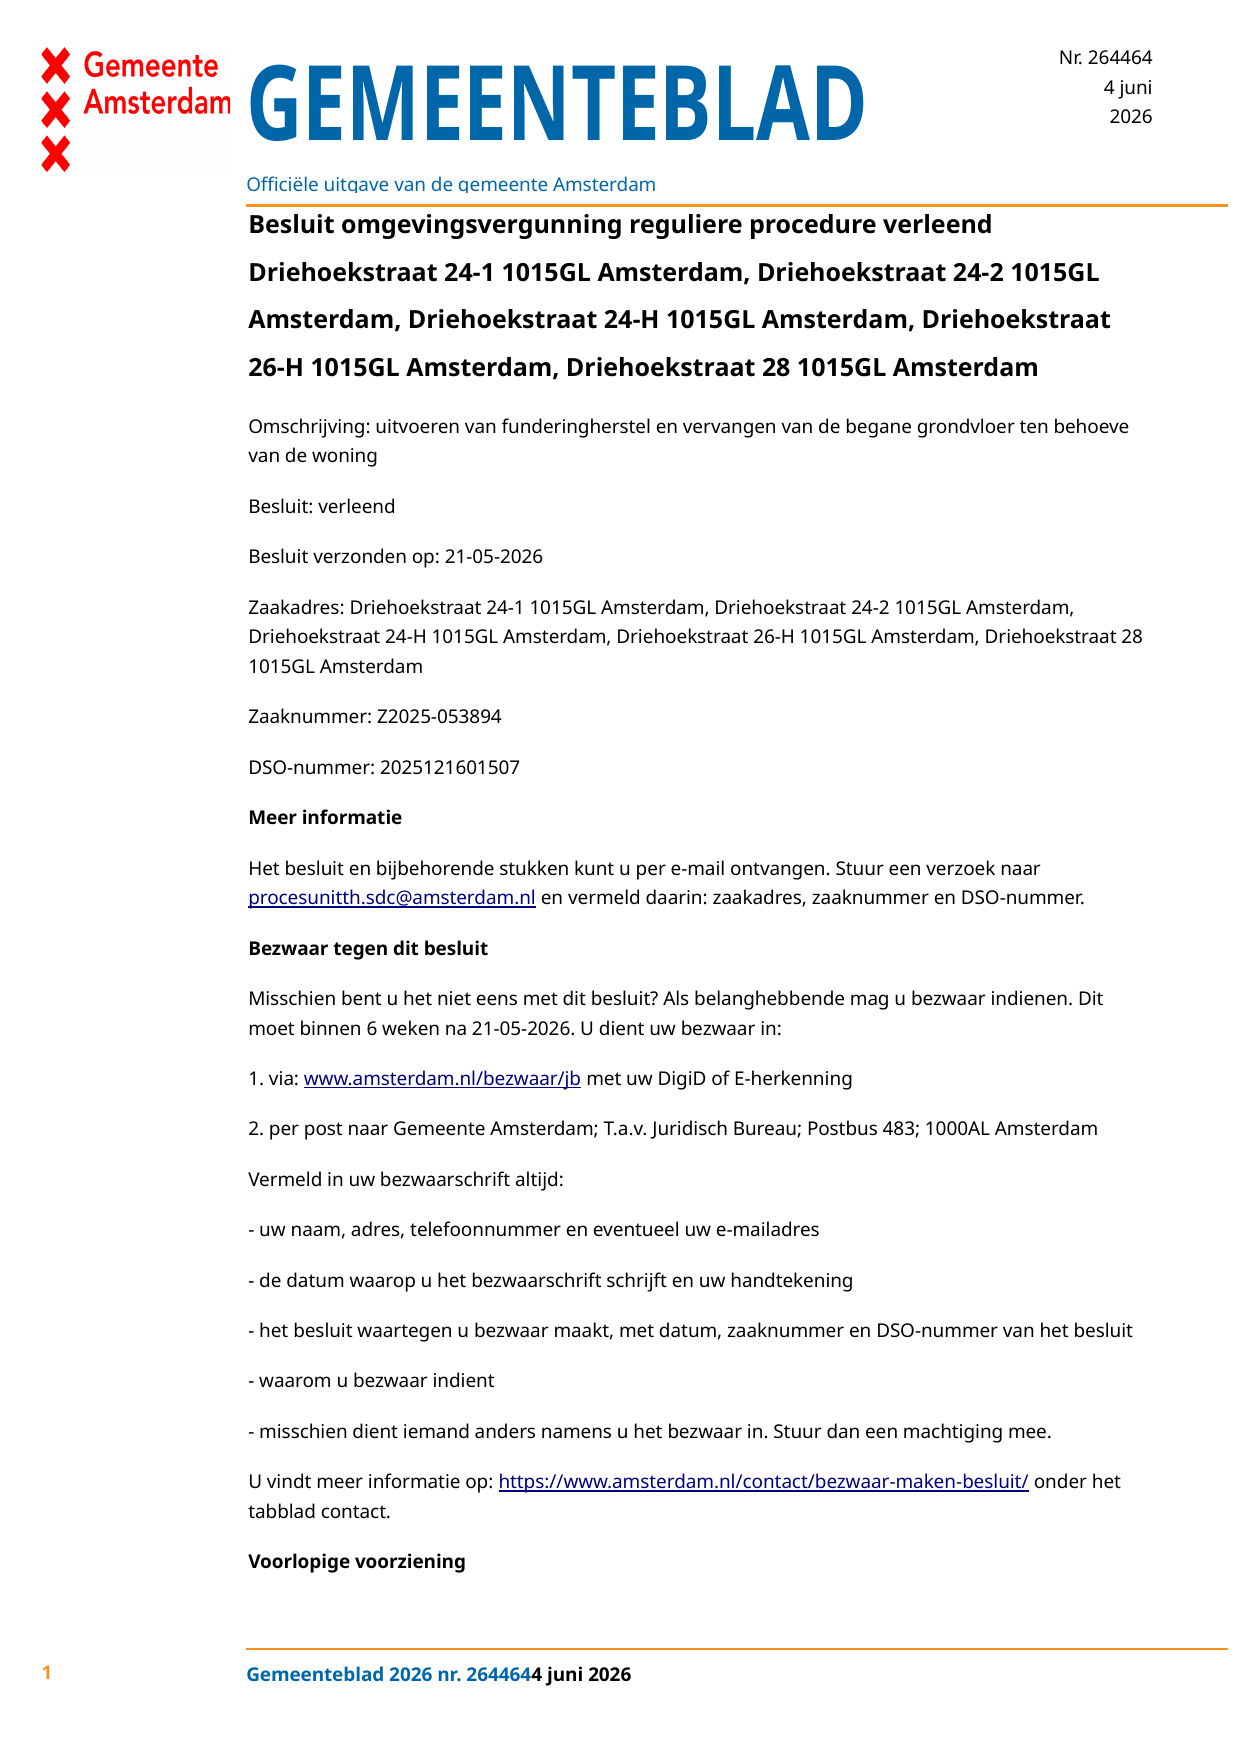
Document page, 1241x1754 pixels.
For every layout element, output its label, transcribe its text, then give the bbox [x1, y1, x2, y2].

text DSO-nummer: 2025121601507 [248, 754, 1152, 780]
text Vermeld in uw bezwaarschrift altijd: [248, 1166, 1152, 1192]
text Besluit omgevingsvergunning reguliere procedure verleend Driehoekstraat 24-1 1015GL Amsterdam, Driehoekstraat 24-2 1015GL Amsterdam, Driehoekstraat 24-H 1015GL Amsterdam, Driehoekstraat 26-H 1015GL Amsterdam, Driehoekstraat 28 1015GL Amsterdam [248, 207, 1152, 384]
text Zaakadres: Driehoekstraat 24-1 1015GL Amsterdam, Driehoekstraat 24-2 1015GL Amsterdam, Driehoekstraat 24-H 1015GL Amsterdam, Driehoekstraat 26-H 1015GL Amsterdam, Driehoekstraat 28 1015GL Amsterdam [248, 594, 1152, 679]
text - uw naam, adres, telefoonnummer en eventueel uw e-mailadres [248, 1216, 1152, 1242]
text U vindt meer informatie op: https://www.amsterdam.nl/contact/bezwaar-maken-besluit/ onder het tabblad contact. [248, 1468, 1152, 1524]
text Voorlopige voorziening [248, 1548, 1152, 1574]
text 2. per post naar Gemeente Amsterdam; T.a.v. Juridisch Bureau; Postbus 483; 1000AL Amsterdam [248, 1116, 1152, 1141]
text 1. via: www.amsterdam.nl/bezwaar/jb met uw DigiD of E-herkenning [248, 1065, 1152, 1091]
text - het besluit waartegen u bezwaar maakt, met datum, zaaknummer en DSO-nummer van het besluit [248, 1317, 1152, 1343]
text Besluit: verleend [248, 493, 1152, 519]
text - waarom u bezwaar indient [248, 1368, 1152, 1393]
text Bezwaar tegen dit besluit [248, 935, 1152, 961]
text - misschien dient iemand anders namens u het bezwaar in. Stuur dan een machtiging mee. [248, 1418, 1152, 1444]
text Zaaknummer: Z2025-053894 [248, 703, 1152, 729]
text Besluit verzonden op: 21-05-2026 [248, 543, 1152, 569]
picture [41, 47, 231, 172]
text - de datum waarop u het bezwaarschrift schrijft en uw handtekening [248, 1267, 1152, 1293]
text Misschien bent u het niet eens met dit besluit? Als belanghebbende mag u bezwaar indienen. Dit moet binnen 6 weken na 21-05-2026. U dient uw bezwaar in: [248, 985, 1152, 1041]
text Het besluit en bijbehorende stukken kunt u per e-mail ontvangen. Stuur een verzoek naar procesunitth.sdc@amsterdam.nl en vermeld daarin: zaakadres, zaaknummer en DSO-nummer. [248, 855, 1152, 910]
text Meer informatie [248, 804, 1152, 830]
text Omschrijving: uitvoeren van funderingherstel en vervangen van de begane grondvloer ten behoeve van de woning [248, 413, 1152, 468]
